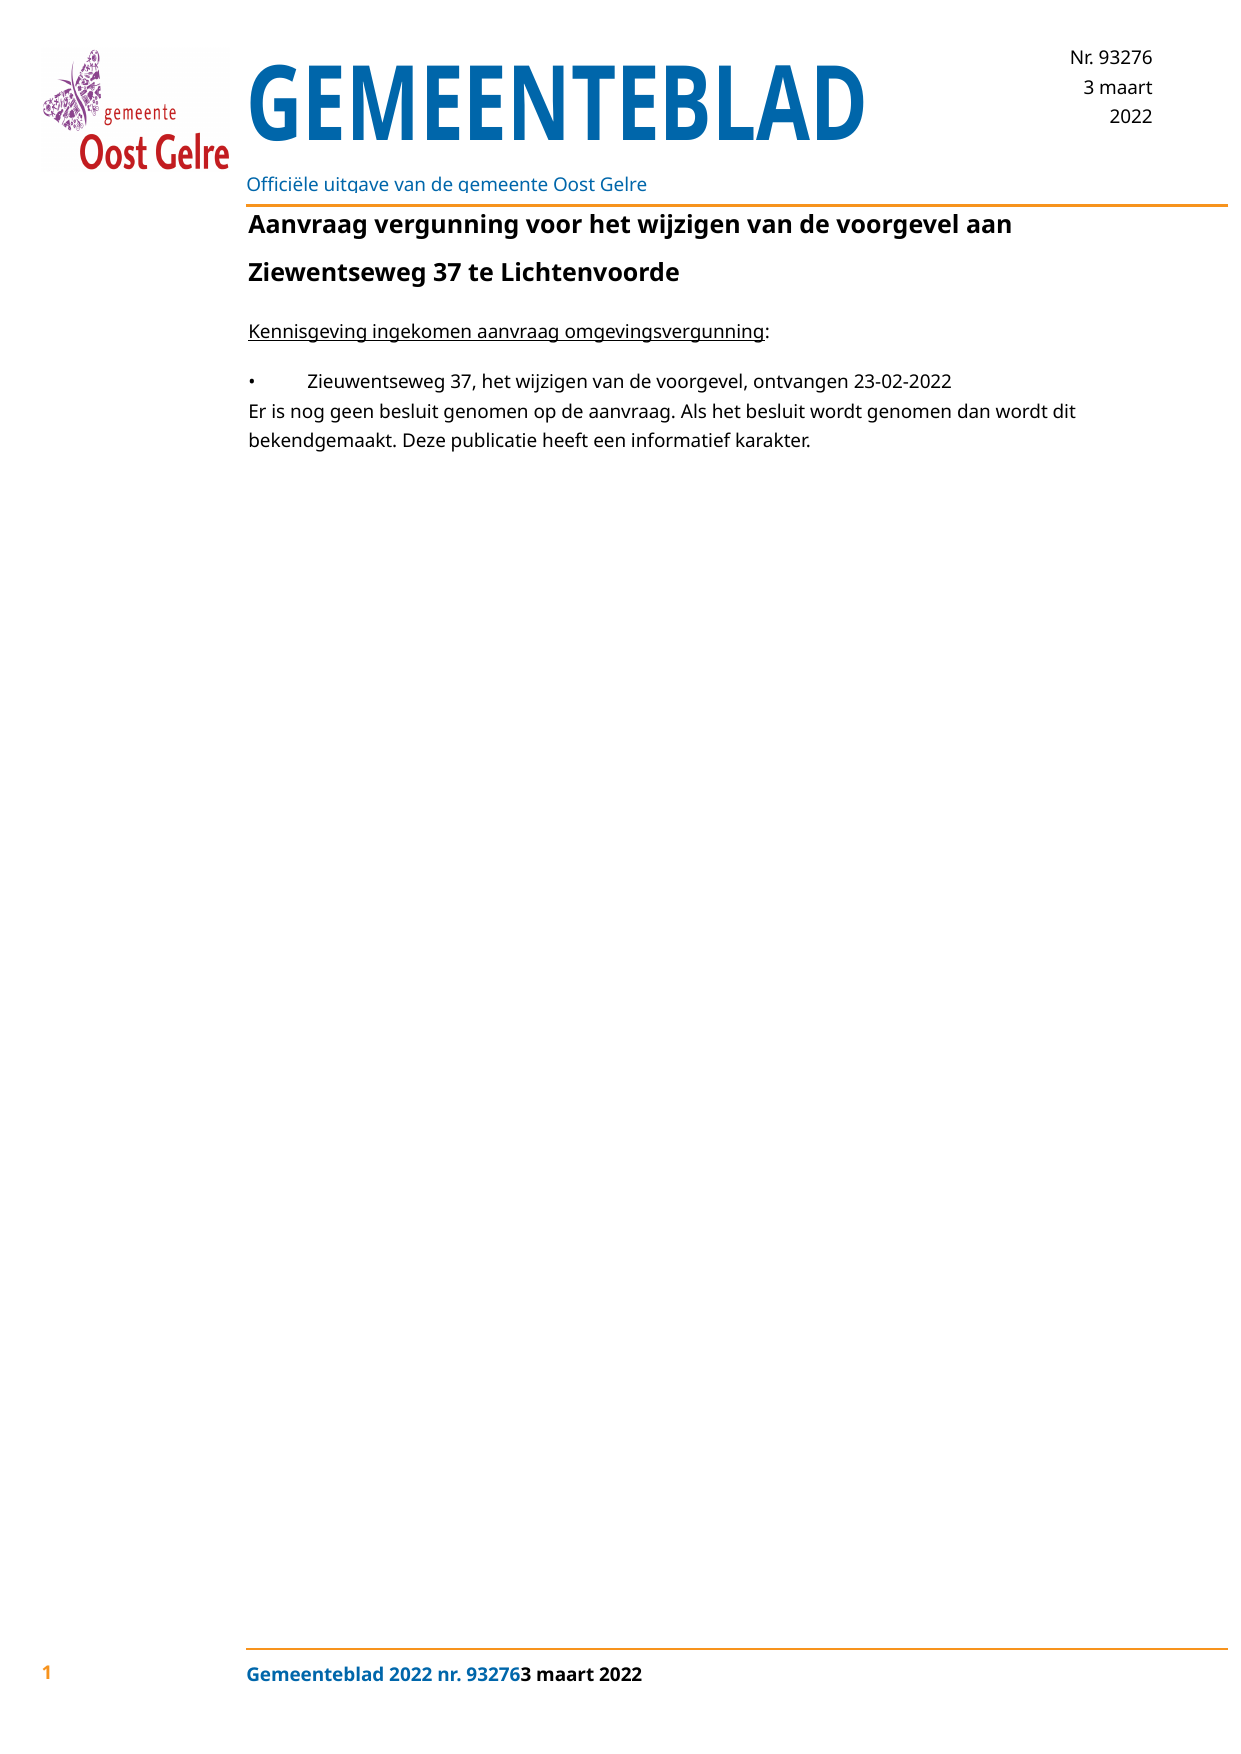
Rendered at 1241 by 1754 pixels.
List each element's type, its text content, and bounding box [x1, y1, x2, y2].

text Kennisgeving ingekomen aanvraag omgevingsvergunning: [248, 318, 1152, 344]
text Aanvraag vergunning voor het wijzigen van de voorgevel aan Ziewentseweg 37 te Lichtenvoorde [248, 207, 1152, 288]
text Er is nog geen besluit genomen op de aanvraag. Als het besluit wordt genomen dan wordt dit bekendgemaakt. Deze publicatie heeft een informatief karakter. [248, 398, 1152, 453]
picture [41, 47, 231, 172]
list Zieuwentseweg 37, het wijzigen van de voorgevel, ontvangen 23-02-2022 [248, 368, 1152, 394]
